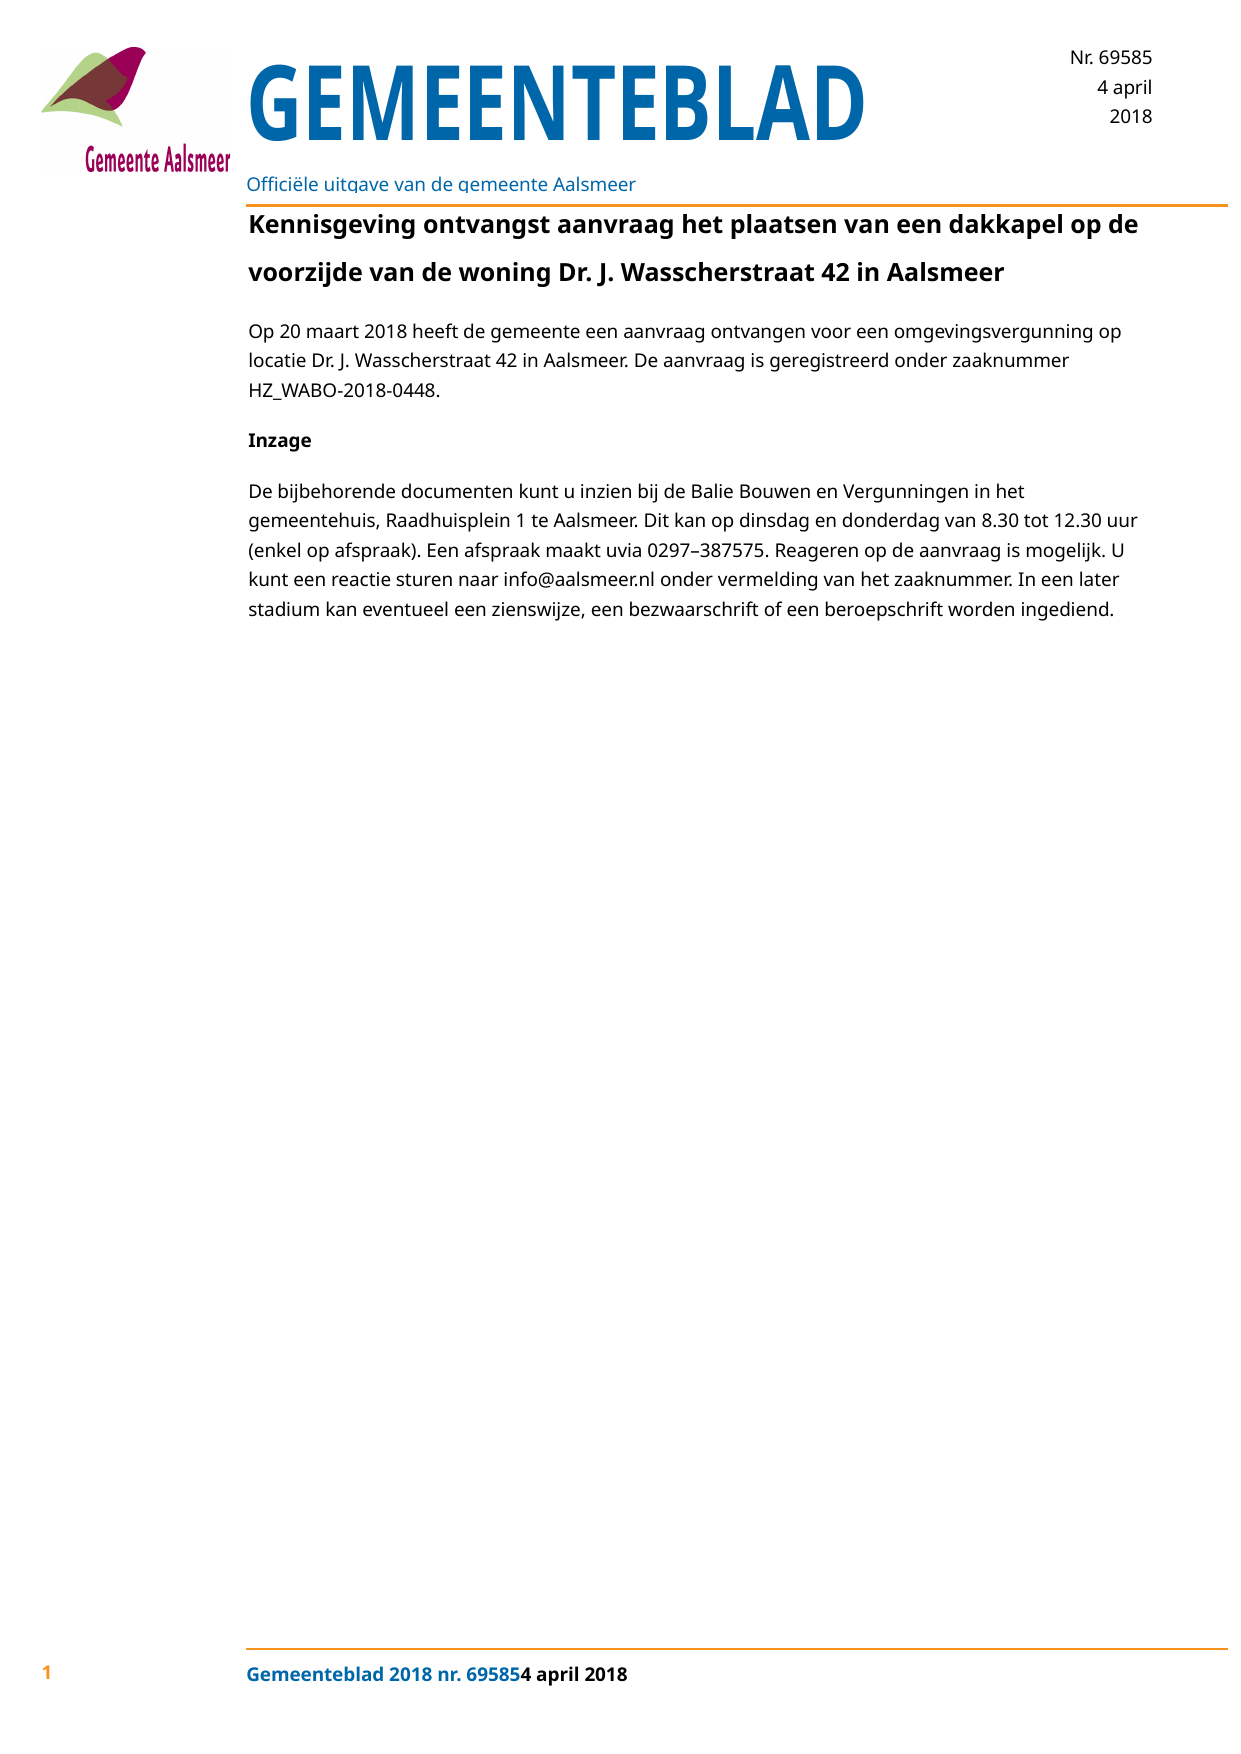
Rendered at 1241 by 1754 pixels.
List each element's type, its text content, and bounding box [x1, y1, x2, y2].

text Inzage [248, 427, 1152, 453]
text Op 20 maart 2018 heeft de gemeente een aanvraag ontvangen voor een omgevingsvergunning op locatie Dr. J. Wasscherstraat 42 in Aalsmeer. De aanvraag is geregistreerd onder zaaknummer HZ_WABO-2018-0448. [248, 318, 1152, 403]
text De bijbehorende documenten kunt u inzien bij de Balie Bouwen en Vergunningen in het gemeentehuis, Raadhuisplein 1 te Aalsmeer. Dit kan op dinsdag en donderdag van 8.30 tot 12.30 uur (enkel op afspraak). Een afspraak maakt uvia 0297–387575. Reageren op de aanvraag is mogelijk. U kunt een reactie sturen naar info@aalsmeer.nl onder vermelding van het zaaknummer. In een later stadium kan eventueel een zienswijze, een bezwaarschrift of een beroepschrift worden ingediend. [248, 478, 1152, 622]
text Kennisgeving ontvangst aanvraag het plaatsen van een dakkapel op de voorzijde van de woning Dr. J. Wasscherstraat 42 in Aalsmeer [248, 207, 1152, 288]
picture [41, 47, 231, 172]
